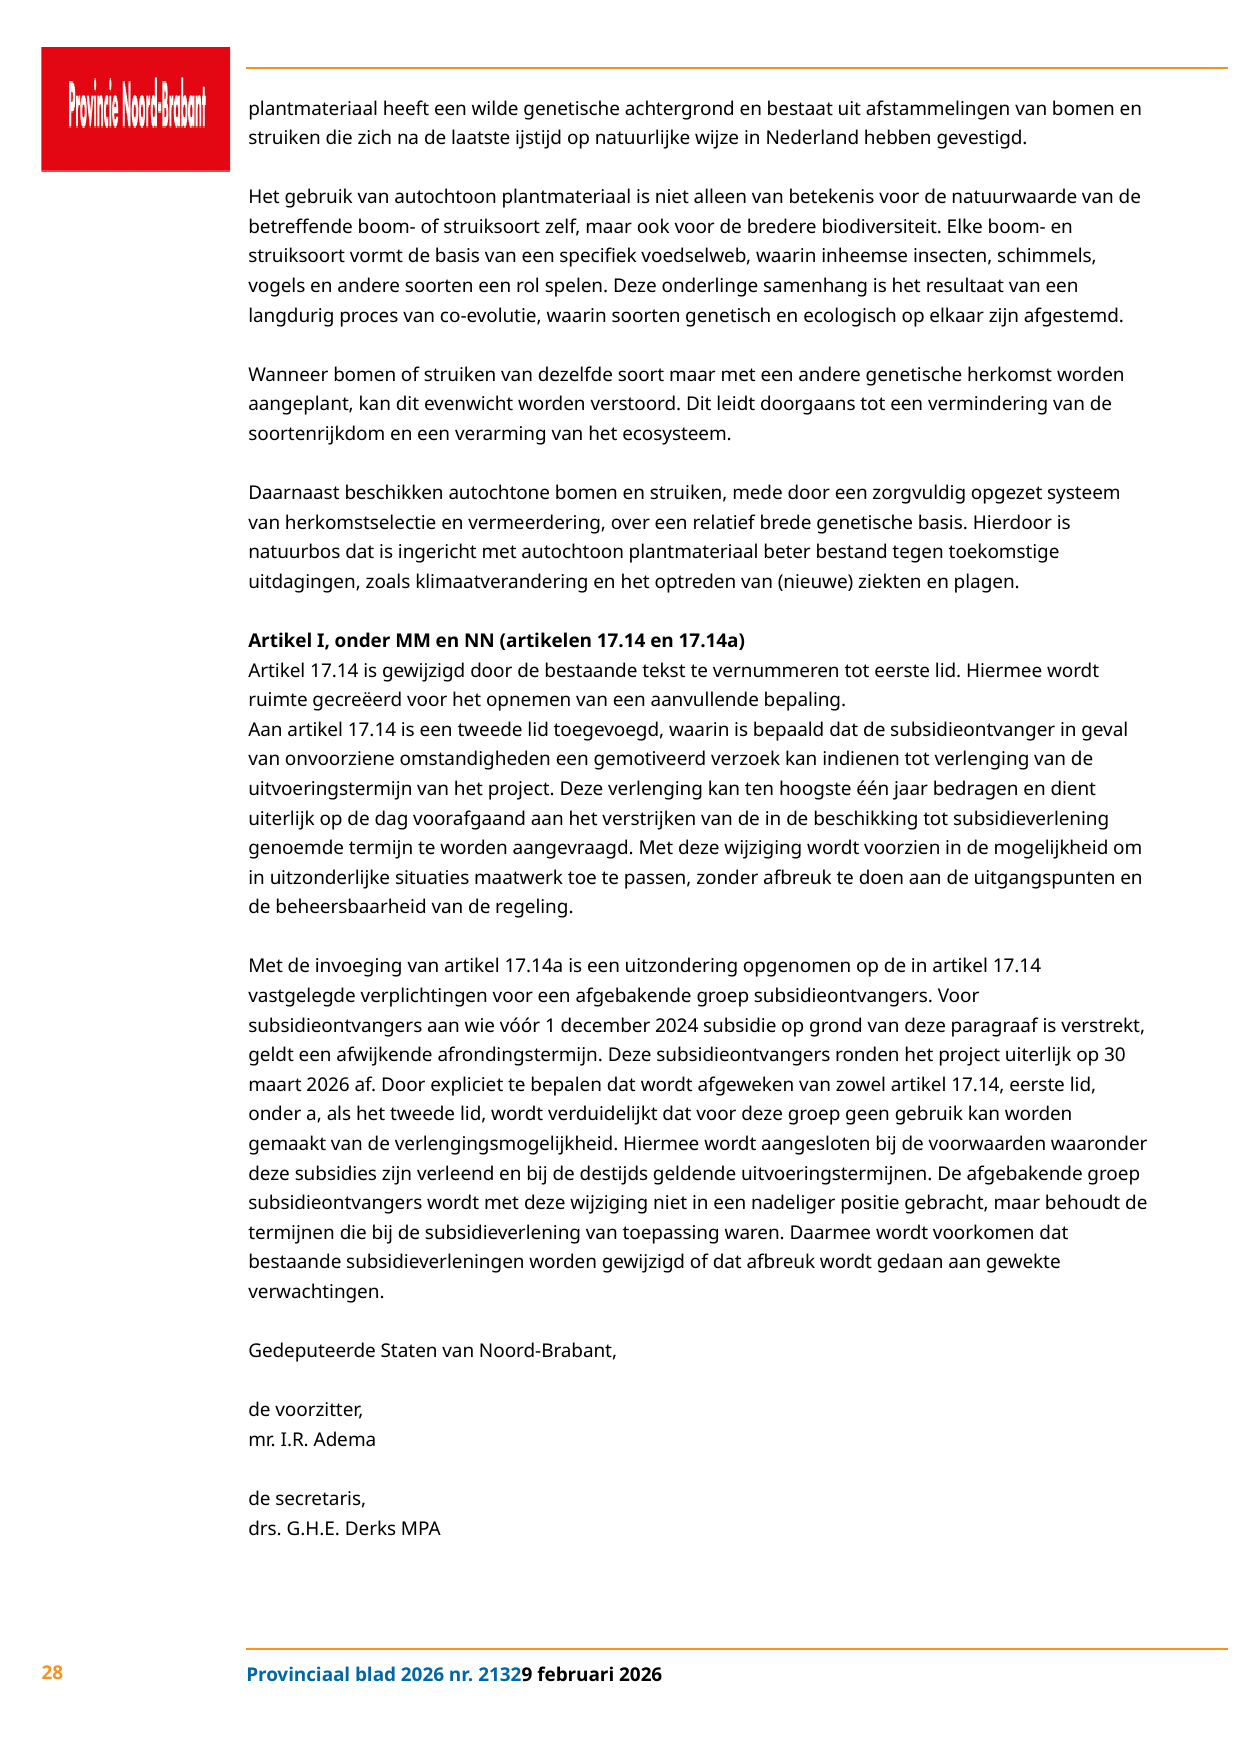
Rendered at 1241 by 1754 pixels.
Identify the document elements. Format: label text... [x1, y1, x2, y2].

text Wanneer bomen of struiken van dezelfde soort maar met een andere genetische herkomst worden aangeplant, kan dit evenwicht worden verstoord. Dit leidt doorgaans tot een vermindering van de soortenrijkdom en een verarming van het ecosysteem. [248, 361, 1152, 446]
picture [41, 47, 231, 172]
text plantmateriaal heeft een wilde genetische achtergrond en bestaat uit afstammelingen van bomen en struiken die zich na de laatste ijstijd op natuurlijke wijze in Nederland hebben gevestigd. [248, 95, 1152, 150]
text drs. G.H.E. Derks MPA [248, 1515, 1152, 1541]
text Gedeputeerde Staten van Noord-Brabant, [248, 1337, 1152, 1363]
text de secretaris, [248, 1485, 1152, 1511]
text de voorzitter, [248, 1396, 1152, 1422]
text Artikel 17.14 is gewijzigd door de bestaande tekst te vernummeren tot eerste lid. Hiermee wordt ruimte gecreëerd voor het opnemen van een aanvullende bepaling. [248, 657, 1152, 712]
text Artikel I, onder MM en NN (artikelen 17.14 en 17.14a) [248, 627, 1152, 653]
text mr. I.R. Adema [248, 1426, 1152, 1452]
text Met de invoeging van artikel 17.14a is een uitzondering opgenomen op de in artikel 17.14 vastgelegde verplichtingen voor een afgebakende groep subsidieontvangers. Voor subsidieontvangers aan wie vóór 1 december 2024 subsidie op grond van deze paragraaf is verstrekt, geldt een afwijkende afrondingstermijn. Deze subsidieontvangers ronden het project uiterlijk op 30 maart 2026 af. Door expliciet te bepalen dat wordt afgeweken van zowel artikel 17.14, eerste lid, onder a, als het tweede lid, wordt verduidelijkt dat voor deze groep geen gebruik kan worden gemaakt van de verlengingsmogelijkheid. Hiermee wordt aangesloten bij de voorwaarden waaronder deze subsidies zijn verleend en bij de destijds geldende uitvoeringstermijnen. De afgebakende groep subsidieontvangers wordt met deze wijziging niet in een nadeliger positie gebracht, maar behoudt de termijnen die bij de subsidieverlening van toepassing waren. Daarmee wordt voorkomen dat bestaande subsidieverleningen worden gewijzigd of dat afbreuk wordt gedaan aan gewekte verwachtingen. [248, 953, 1152, 1304]
text Aan artikel 17.14 is een tweede lid toegevoegd, waarin is bepaald dat de subsidieontvanger in geval van onvoorziene omstandigheden een gemotiveerd verzoek kan indienen tot verlenging van de uitvoeringstermijn van het project. Deze verlenging kan ten hoogste één jaar bedragen en dient uiterlijk op de dag voorafgaand aan het verstrijken van de in de beschikking tot subsidieverlening genoemde termijn te worden aangevraagd. Met deze wijziging wordt voorzien in de mogelijkheid om in uitzonderlijke situaties maatwerk toe te passen, zonder afbreuk te doen aan de uitgangspunten en de beheersbaarheid van de regeling. [248, 716, 1152, 919]
text Daarnaast beschikken autochtone bomen en struiken, mede door een zorgvuldig opgezet systeem van herkomstselectie en vermeerdering, over een relatief brede genetische basis. Hierdoor is natuurbos dat is ingericht met autochtoon plantmateriaal beter bestand tegen toekomstige uitdagingen, zoals klimaatverandering en het optreden van (nieuwe) ziekten en plagen. [248, 479, 1152, 594]
text Het gebruik van autochtoon plantmateriaal is niet alleen van betekenis voor de natuurwaarde van de betreffende boom- of struiksoort zelf, maar ook voor de bredere biodiversiteit. Elke boom- en struiksoort vormt de basis van een specifiek voedselweb, waarin inheemse insecten, schimmels, vogels en andere soorten een rol spelen. Deze onderlinge samenhang is het resultaat van een langdurig proces van co-evolutie, waarin soorten genetisch en ecologisch op elkaar zijn afgestemd. [248, 183, 1152, 328]
